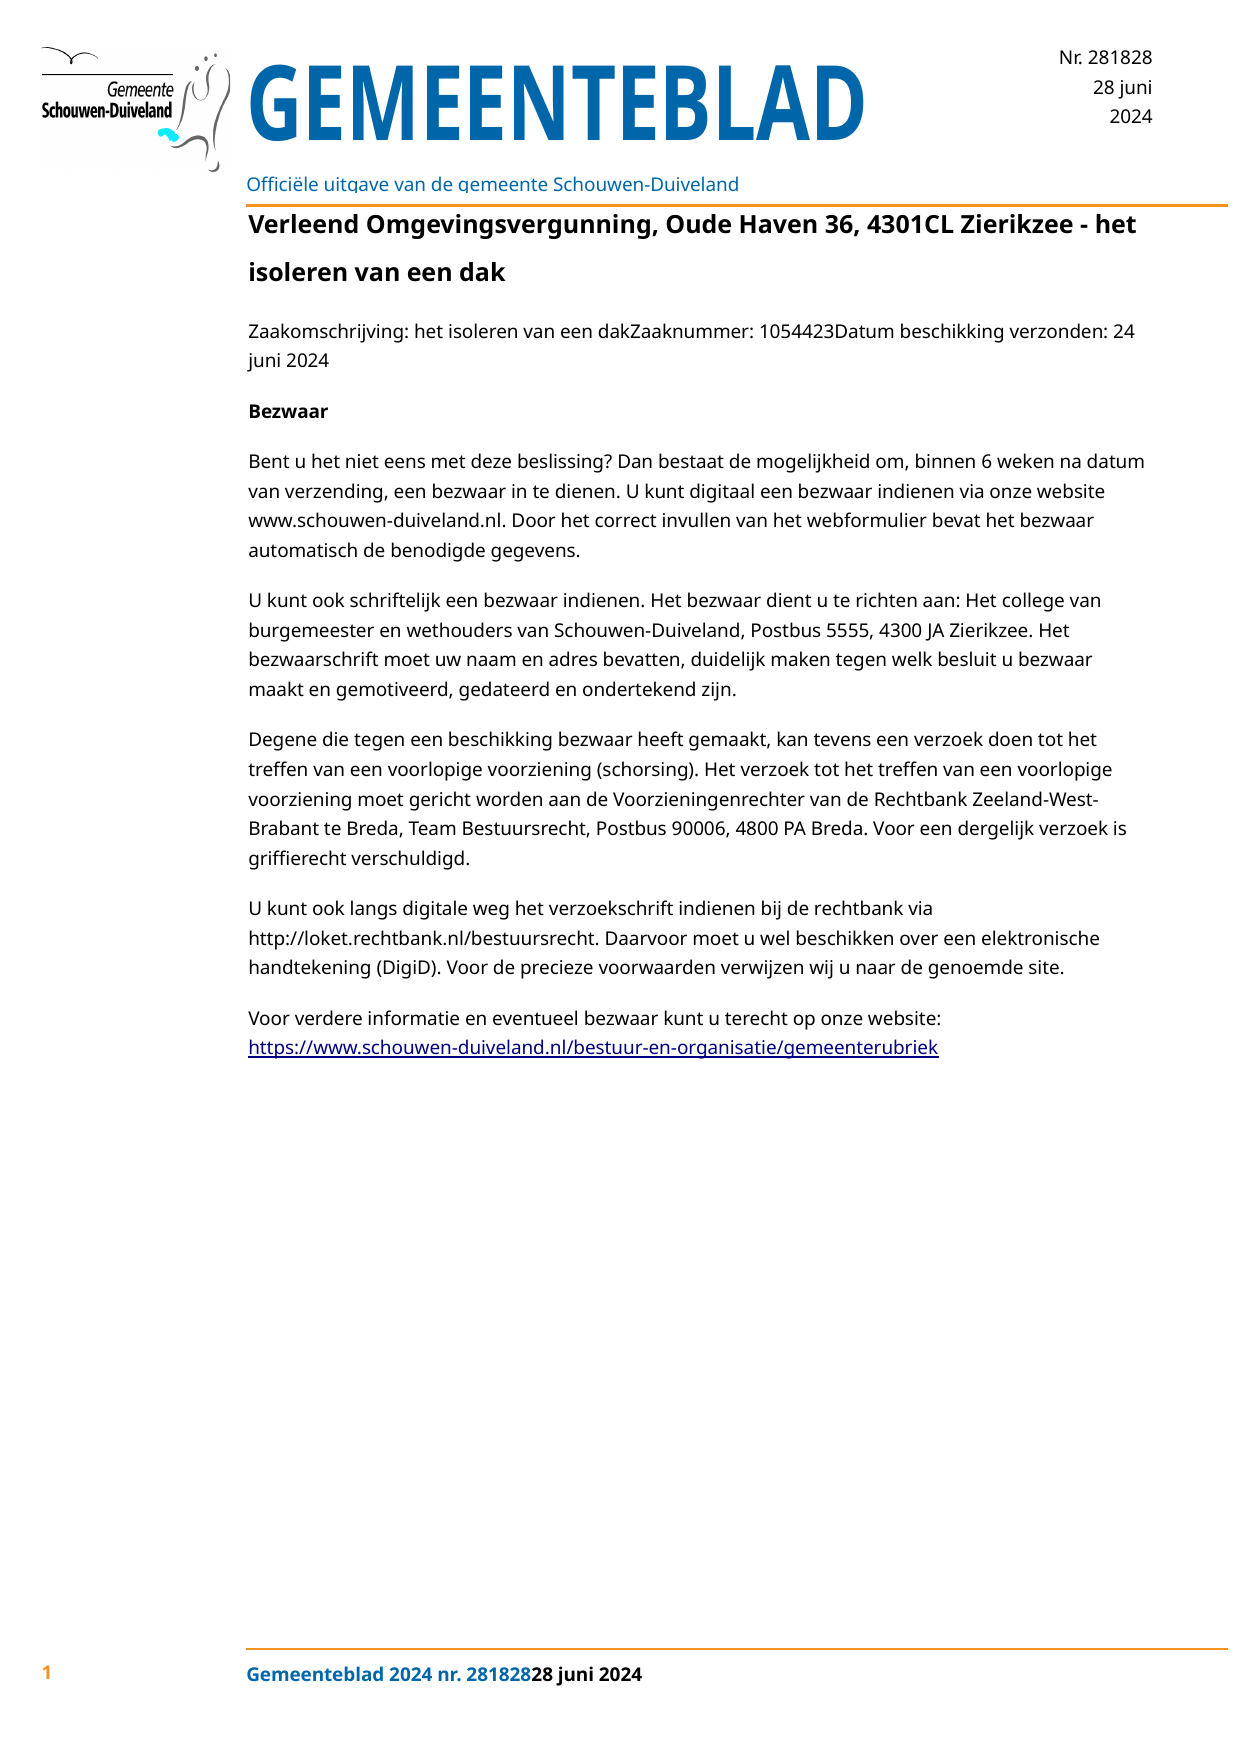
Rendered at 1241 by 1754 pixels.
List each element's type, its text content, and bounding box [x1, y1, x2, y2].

text Bezwaar [248, 398, 1152, 424]
text U kunt ook schriftelijk een bezwaar indienen. Het bezwaar dient u te richten aan: Het college van burgemeester en wethouders van Schouwen-Duiveland, Postbus 5555, 4300 JA Zierikzee. Het bezwaarschrift moet uw naam en adres bevatten, duidelijk maken tegen welk besluit u bezwaar maakt en gemotiveerd, gedateerd en ondertekend zijn. [248, 587, 1152, 702]
picture [41, 47, 231, 172]
text Bent u het niet eens met deze beslissing? Dan bestaat de mogelijkheid om, binnen 6 weken na datum van verzending, een bezwaar in te dienen. U kunt digitaal een bezwaar indienen via onze website www.schouwen-duiveland.nl. Door het correct invullen van het webformulier bevat het bezwaar automatisch de benodigde gegevens. [248, 448, 1152, 563]
text U kunt ook langs digitale weg het verzoekschrift indienen bij de rechtbank via http://loket.rechtbank.nl/bestuursrecht. Daarvoor moet u wel beschikken over een elektronische handtekening (DigiD). Voor de precieze voorwaarden verwijzen wij u naar de genoemde site. [248, 895, 1152, 980]
text Zaakomschrijving: het isoleren van een dakZaaknummer: 1054423Datum beschikking verzonden: 24 juni 2024 [248, 318, 1152, 373]
text Verleend Omgevingsvergunning, Oude Haven 36, 4301CL Zierikzee - het isoleren van een dak [248, 207, 1152, 288]
text Degene die tegen een beschikking bezwaar heeft gemaakt, kan tevens een verzoek doen tot het treffen van een voorlopige voorziening (schorsing). Het verzoek tot het treffen van een voorlopige voorziening moet gericht worden aan de Voorzieningenrechter van de Rechtbank Zeeland-West-Brabant te Breda, Team Bestuursrecht, Postbus 90006, 4800 PA Breda. Voor een dergelijk verzoek is griffierecht verschuldigd. [248, 727, 1152, 871]
text Voor verdere informatie en eventueel bezwaar kunt u terecht op onze website: https://www.schouwen-duiveland.nl/bestuur-en-organisatie/gemeenterubriek [248, 1005, 1152, 1060]
